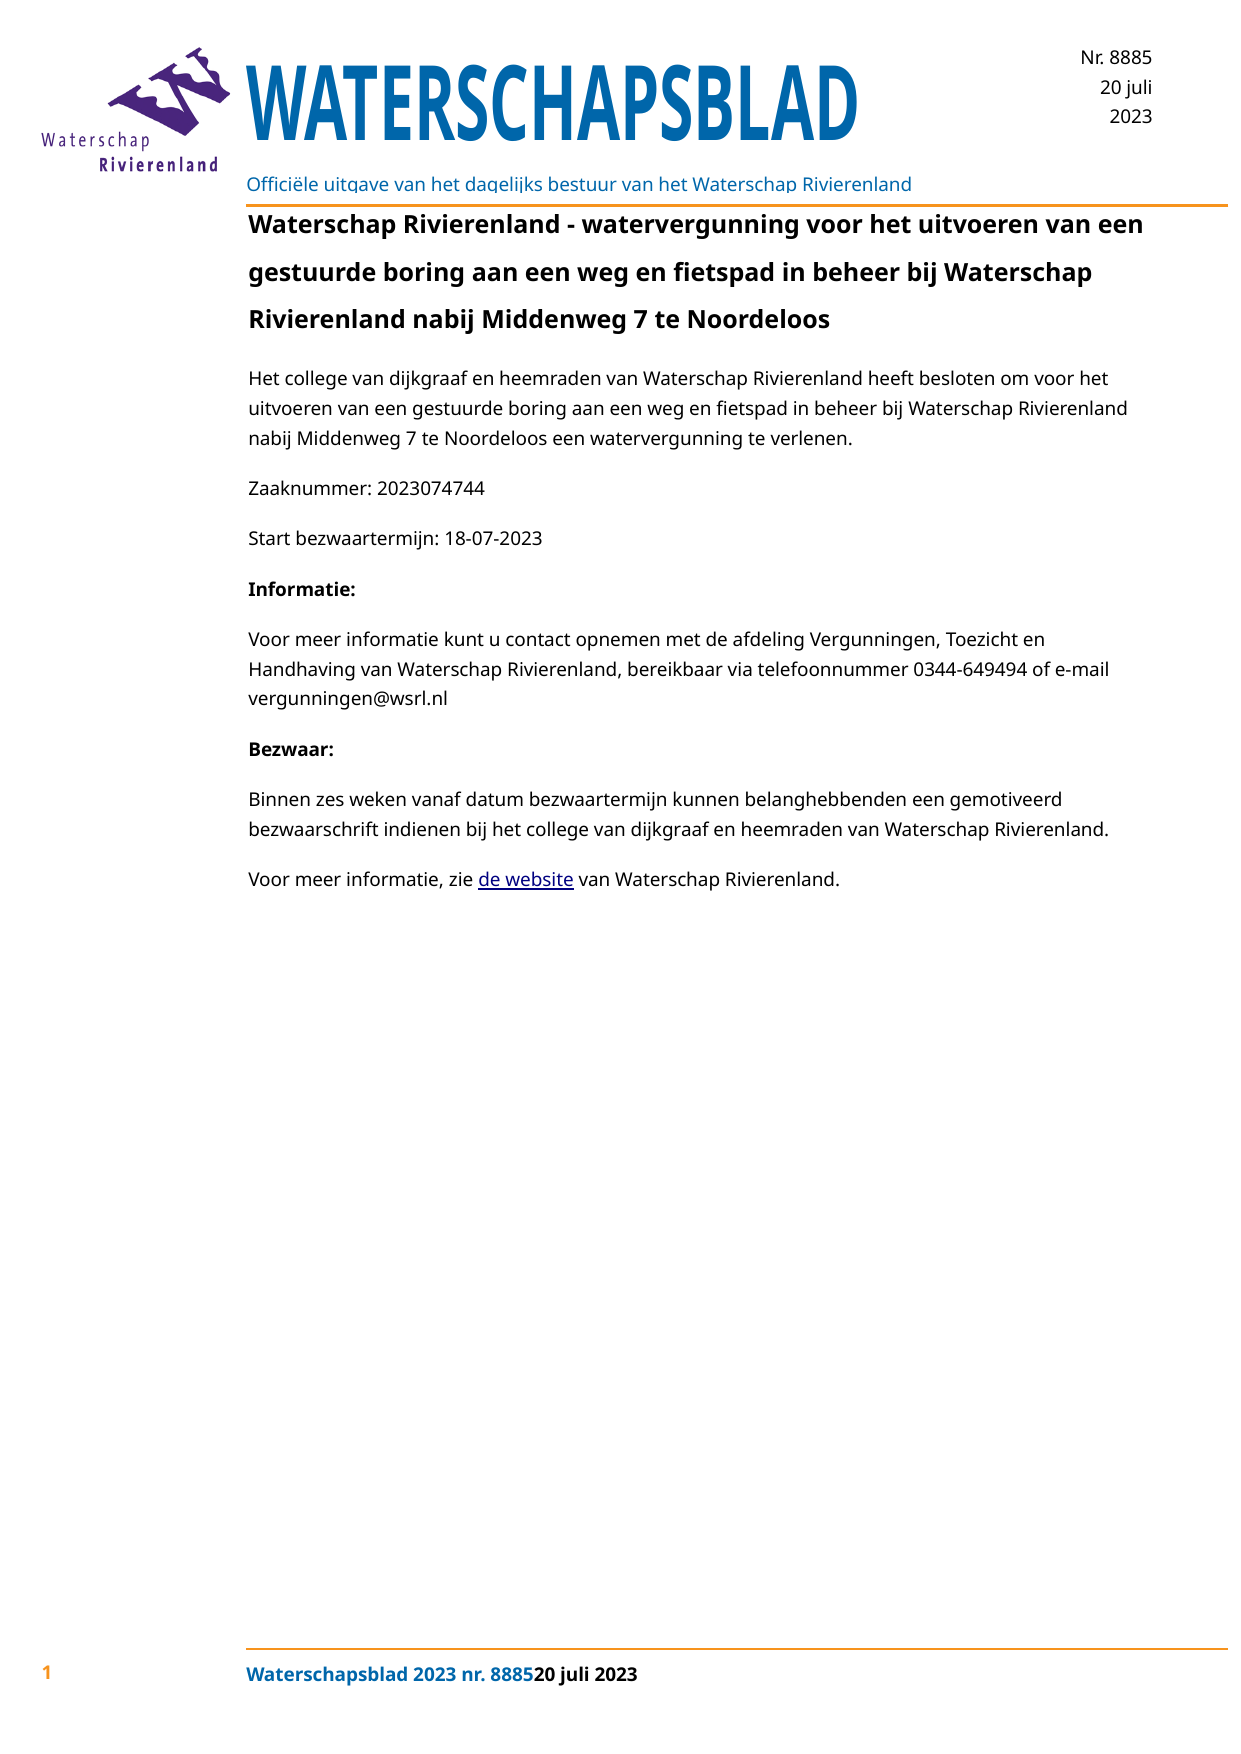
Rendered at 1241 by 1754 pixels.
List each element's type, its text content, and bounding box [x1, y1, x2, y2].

text Start bezwaartermijn: 18-07-2023 [248, 526, 1152, 551]
text Bezwaar: [248, 736, 1152, 762]
text Binnen zes weken vanaf datum bezwaartermijn kunnen belanghebbenden een gemotiveerd bezwaarschrift indienen bij het college van dijkgraaf en heemraden van Waterschap Rivierenland. [248, 786, 1152, 842]
text Waterschap Rivierenland - watervergunning voor het uitvoeren van een gestuurde boring aan een weg en fietspad in beheer bij Waterschap Rivierenland nabij Middenweg 7 te Noordeloos [248, 207, 1152, 336]
text Voor meer informatie kunt u contact opnemen met de afdeling Vergunningen, Toezicht en Handhaving van Waterschap Rivierenland, bereikbaar via telefoonnummer 0344-649494 of e-mail vergunningen@wsrl.nl [248, 626, 1152, 711]
text Informatie: [248, 576, 1152, 602]
text Voor meer informatie, zie de website van Waterschap Rivierenland. [248, 866, 1152, 892]
picture [41, 47, 231, 172]
text Zaaknummer: 2023074744 [248, 475, 1152, 501]
text Het college van dijkgraaf en heemraden van Waterschap Rivierenland heeft besloten om voor het uitvoeren van een gestuurde boring aan een weg en fietspad in beheer bij Waterschap Rivierenland nabij Middenweg 7 te Noordeloos een watervergunning te verlenen. [248, 366, 1152, 450]
